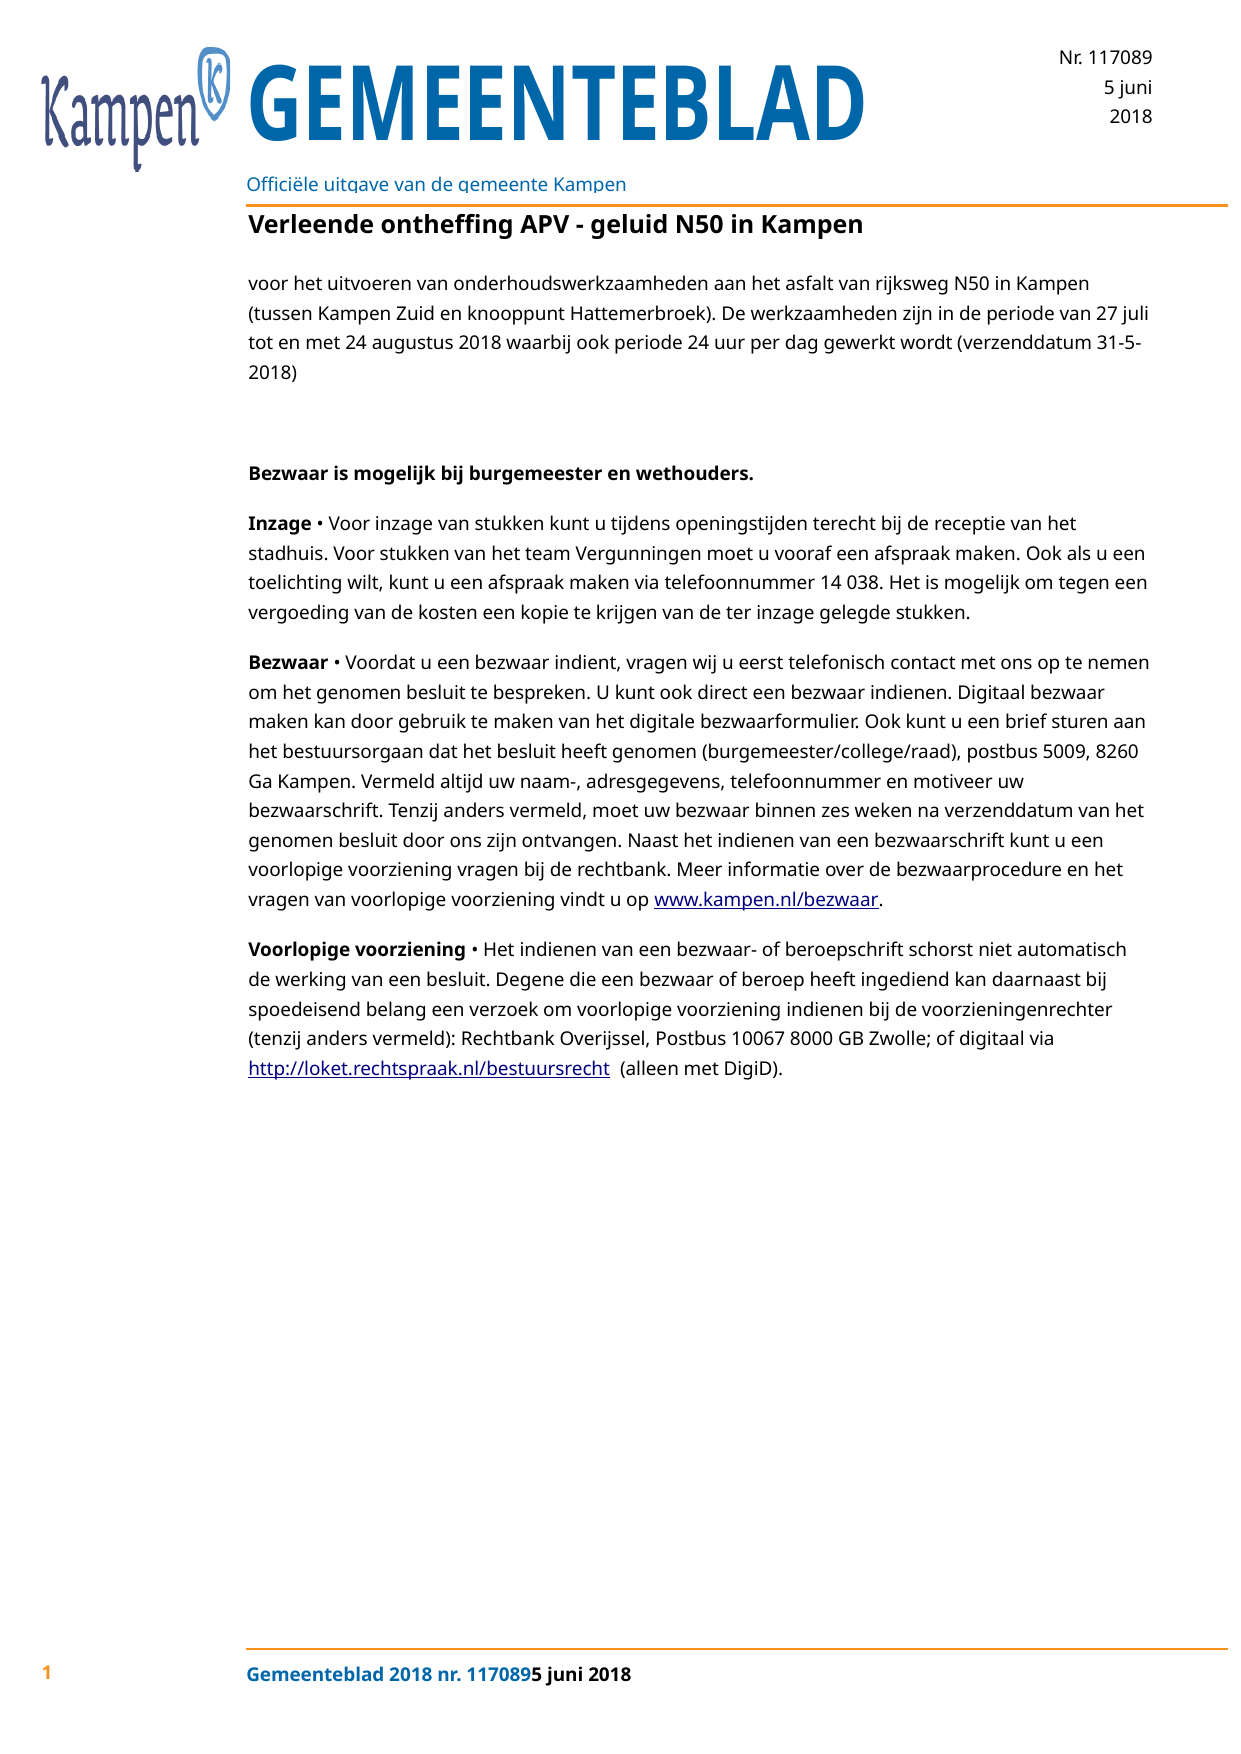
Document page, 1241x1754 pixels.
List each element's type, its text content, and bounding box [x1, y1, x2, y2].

picture [41, 47, 231, 172]
text Inzage • Voor inzage van stukken kunt u tijdens openingstijden terecht bij de receptie van het stadhuis. Voor stukken van het team Vergunningen moet u vooraf een afspraak maken. Ook als u een toelichting wilt, kunt u een afspraak maken via telefoonnummer 14 038. Het is mogelijk om tegen een vergoeding van de kosten een kopie te krijgen van de ter inzage gelegde stukken. [248, 510, 1152, 625]
text Verleende ontheffing APV - geluid N50 in Kampen [248, 207, 1152, 241]
text voor het uitvoeren van onderhoudswerkzaamheden aan het asfalt van rijksweg N50 in Kampen (tussen Kampen Zuid en knooppunt Hattemerbroek). De werkzaamheden zijn in de periode van 27 juli tot en met 24 augustus 2018 waarbij ook periode 24 uur per dag gewerkt wordt (verzenddatum 31-5-2018) [248, 270, 1152, 385]
text Voorlopige voorziening • Het indienen van een bezwaar- of beroepschrift schorst niet automatisch de werking van een besluit. Degene die een bezwaar of beroep heeft ingediend kan daarnaast bij spoedeisend belang een verzoek om voorlopige voorziening indienen bij de voorzieningenrechter (tenzij anders vermeld): Rechtbank Overijssel, Postbus 10067 8000 GB Zwolle; of digitaal via http://loket.rechtspraak.nl/bestuursrecht (alleen met DigiD). [248, 937, 1152, 1081]
text Bezwaar • Voordat u een bezwaar indient, vragen wij u eerst telefonisch contact met ons op te nemen om het genomen besluit te bespreken. U kunt ook direct een bezwaar indienen. Digitaal bezwaar maken kan door gebruik te maken van het digitale bezwaarformulier. Ook kunt u een brief sturen aan het bestuursorgaan dat het besluit heeft genomen (burgemeester/college/raad), postbus 5009, 8260 Ga Kampen. Vermeld altijd uw naam-, adresgegevens, telefoonnummer en motiveer uw bezwaarschrift. Tenzij anders vermeld, moet uw bezwaar binnen zes weken na verzenddatum van het genomen besluit door ons zijn ontvangen. Naast het indienen van een bezwaarschrift kunt u een voorlopige voorziening vragen bij de rechtbank. Meer informatie over de bezwaarprocedure en het vragen van voorlopige voorziening vindt u op www.kampen.nl/bezwaar. [248, 649, 1152, 912]
text Bezwaar is mogelijk bij burgemeester en wethouders. [248, 460, 1152, 486]
